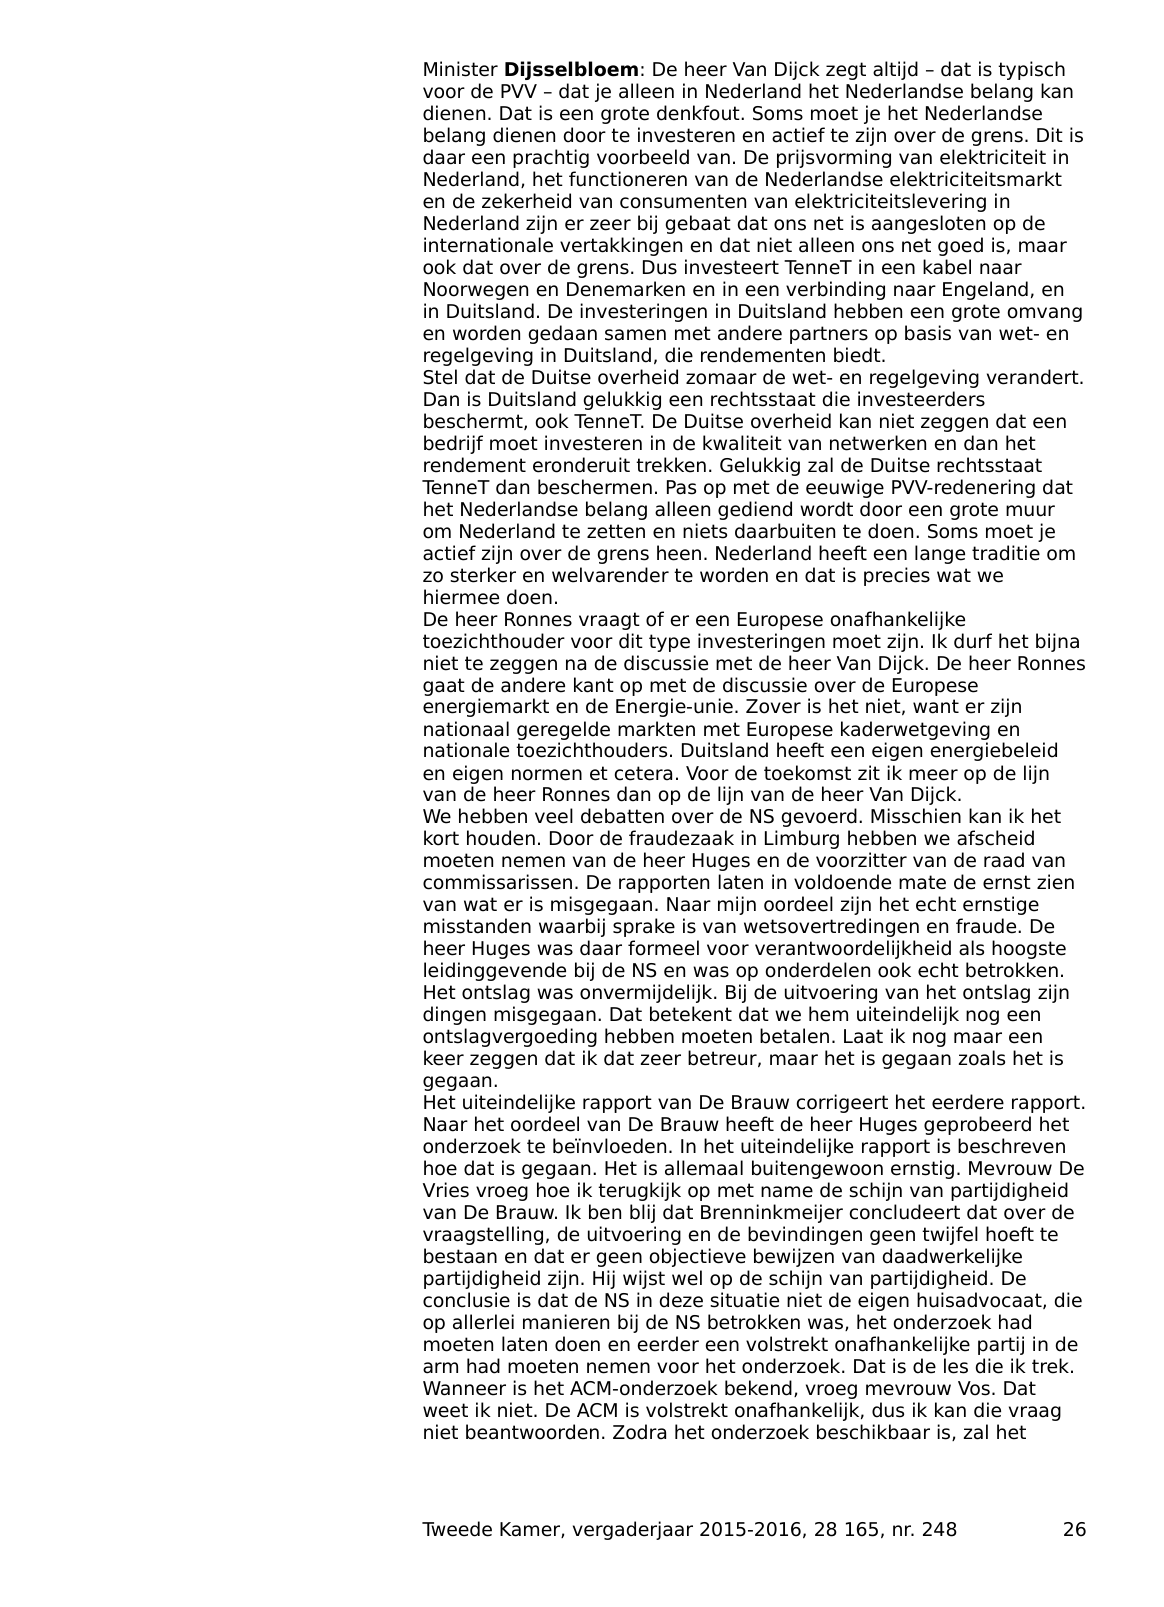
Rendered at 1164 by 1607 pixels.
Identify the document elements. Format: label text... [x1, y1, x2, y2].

text We hebben veel debatten over de NS gevoerd. Misschien kan ik het kort houden. Door de fraudezaak in Limburg hebben we afscheid moeten nemen van de heer Huges en de voorzitter van de raad van commissarissen. De rapporten laten in voldoende mate de ernst zien van wat er is misgegaan. Naar mijn oordeel zijn het echt ernstige misstanden waarbij sprake is van wetsovertredingen en fraude. De heer Huges was daar formeel voor verantwoordelijkheid als hoogste leidinggevende bij de NS en was op onderdelen ook echt betrokken. Het ontslag was onvermijdelijk. Bij de uitvoering van het ontslag zijn dingen misgegaan. Dat betekent dat we hem uiteindelijk nog een ontslagvergoeding hebben moeten betalen. Laat ik nog maar een keer zeggen dat ik dat zeer betreur, maar het is gegaan zoals het is gegaan. [422, 806, 1087, 1092]
text Stel dat de Duitse overheid zomaar de wet- en regelgeving verandert. Dan is Duitsland gelukkig een rechtsstaat die investeerders beschermt, ook TenneT. De Duitse overheid kan niet zeggen dat een bedrijf moet investeren in de kwaliteit van netwerken en dan het rendement eronderuit trekken. Gelukkig zal de Duitse rechtsstaat TenneT dan beschermen. Pas op met de eeuwige PVV-redenering dat het Nederlandse belang alleen gediend wordt door een grote muur om Nederland te zetten en niets daarbuiten te doen. Soms moet je actief zijn over de grens heen. Nederland heeft een lange traditie om zo sterker en welvarender te worden en dat is precies wat we hiermee doen. [422, 367, 1087, 608]
text Minister Dijsselbloem: De heer Van Dijck zegt altijd – dat is typisch voor de PVV – dat je alleen in Nederland het Nederlandse belang kan dienen. Dat is een grote denkfout. Soms moet je het Nederlandse belang dienen door te investeren en actief te zijn over de grens. Dit is daar een prachtig voorbeeld van. De prijsvorming van elektriciteit in Nederland, het functioneren van de Nederlandse elektriciteitsmarkt en de zekerheid van consumenten van elektriciteitslevering in Nederland zijn er zeer bij gebaat dat ons net is aangesloten op de internationale vertakkingen en dat niet alleen ons net goed is, maar ook dat over de grens. Dus investeert TenneT in een kabel naar Noorwegen en Denemarken en in een verbinding naar Engeland, en in Duitsland. De investeringen in Duitsland hebben een grote omvang en worden gedaan samen met andere partners op basis van wet- en regelgeving in Duitsland, die rendementen biedt. [422, 59, 1087, 367]
text De heer Ronnes vraagt of er een Europese onafhankelijke toezichthouder voor dit type investeringen moet zijn. Ik durf het bijna niet te zeggen na de discussie met de heer Van Dijck. De heer Ronnes gaat de andere kant op met de discussie over de Europese energiemarkt en de Energie-unie. Zover is het niet, want er zijn nationaal geregelde markten met Europese kaderwetgeving en nationale toezichthouders. Duitsland heeft een eigen energiebeleid en eigen normen et cetera. Voor de toekomst zit ik meer op de lijn van de heer Ronnes dan op de lijn van de heer Van Dijck. [422, 608, 1087, 806]
text Wanneer is het ACM-onderzoek bekend, vroeg mevrouw Vos. Dat weet ik niet. De ACM is volstrekt onafhankelijk, dus ik kan die vraag niet beantwoorden. Zodra het onderzoek beschikbaar is, zal het [422, 1378, 1087, 1444]
text Het uiteindelijke rapport van De Brauw corrigeert het eerdere rapport. Naar het oordeel van De Brauw heeft de heer Huges geprobeerd het onderzoek te beïnvloeden. In het uiteindelijke rapport is beschreven hoe dat is gegaan. Het is allemaal buitengewoon ernstig. Mevrouw De Vries vroeg hoe ik terugkijk op met name de schijn van partijdigheid van De Brauw. Ik ben blij dat Brenninkmeijer concludeert dat over de vraagstelling, de uitvoering en de bevindingen geen twijfel hoeft te bestaan en dat er geen objectieve bewijzen van daadwerkelijke partijdigheid zijn. Hij wijst wel op de schijn van partijdigheid. De conclusie is dat de NS in deze situatie niet de eigen huisadvocaat, die op allerlei manieren bij de NS betrokken was, het onderzoek had moeten laten doen en eerder een volstrekt onafhankelijke partij in de arm had moeten nemen voor het onderzoek. Dat is de les die ik trek. [422, 1092, 1087, 1378]
